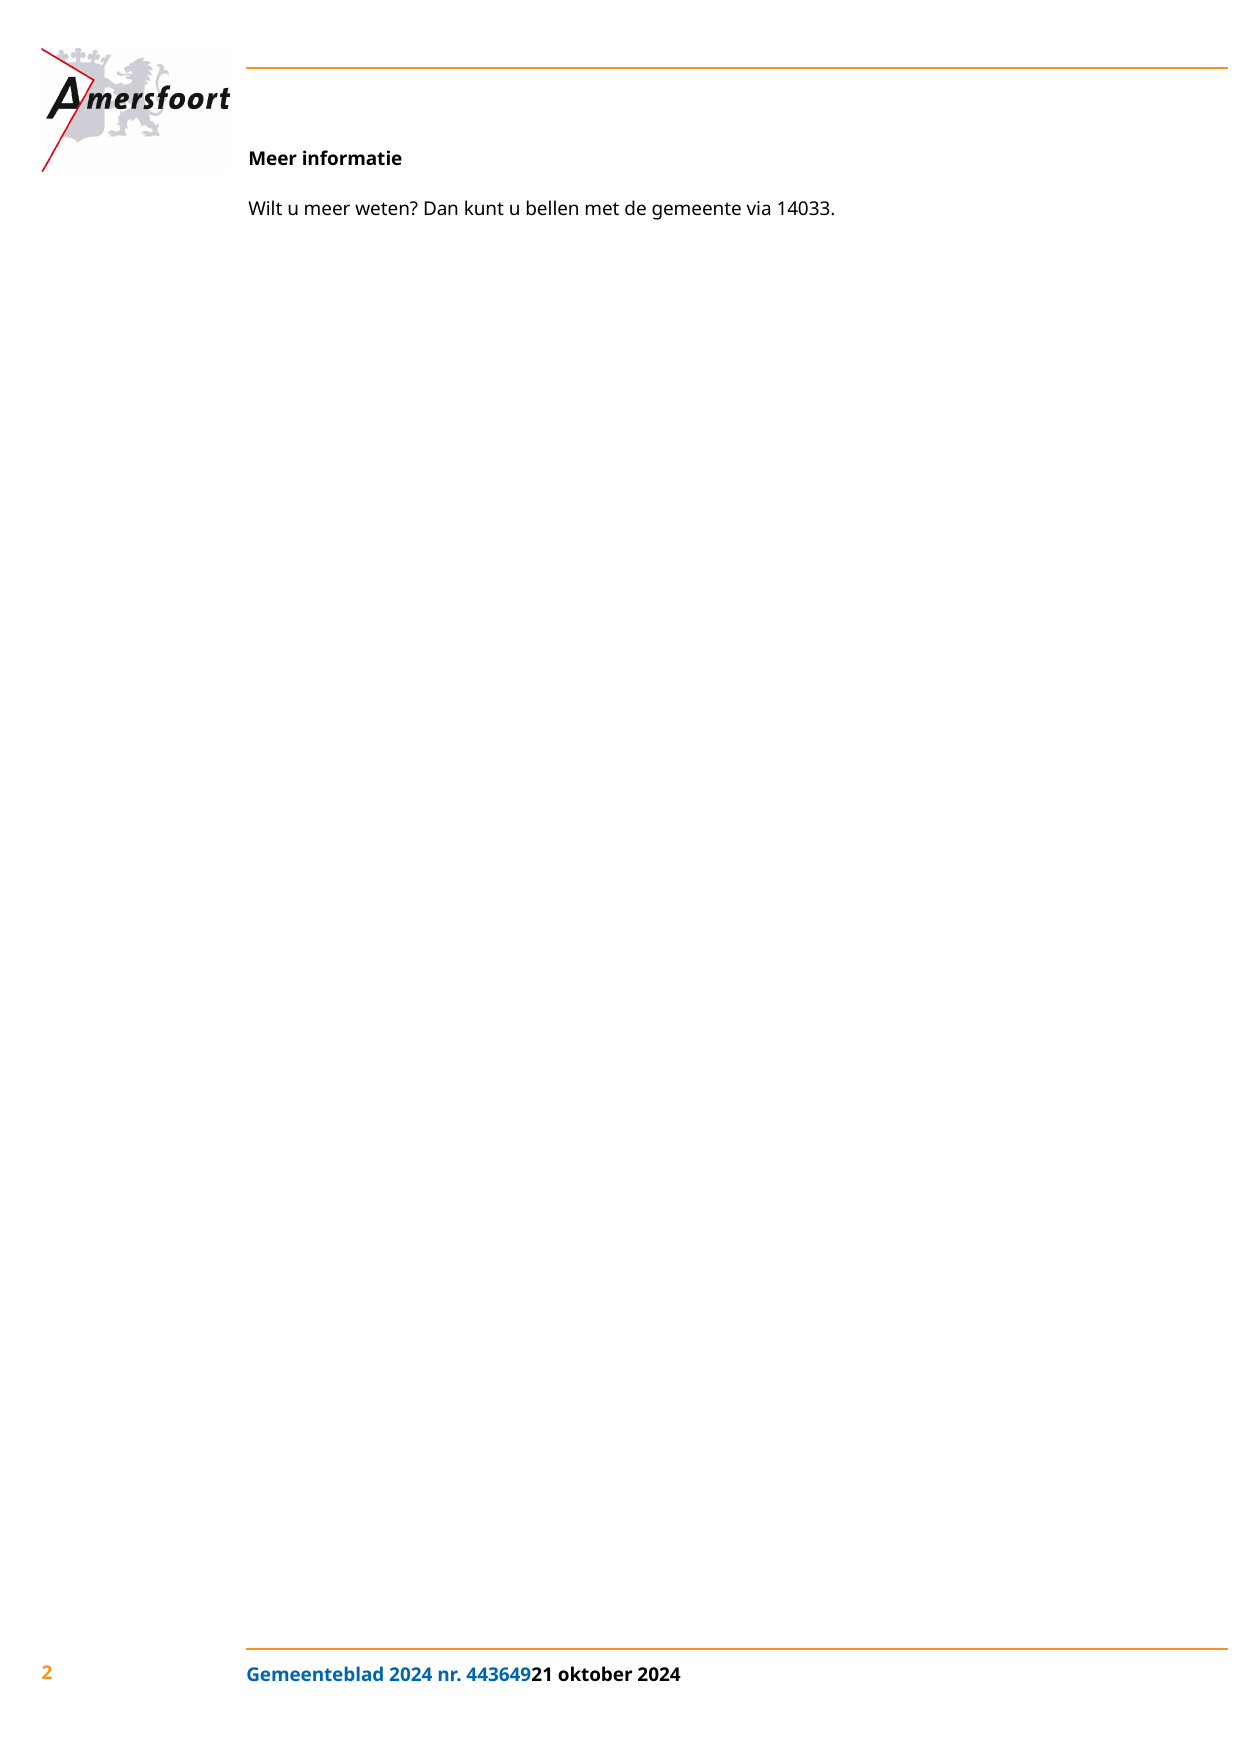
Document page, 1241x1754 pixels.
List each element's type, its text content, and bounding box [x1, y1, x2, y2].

text Meer informatie [248, 145, 1152, 171]
picture [41, 47, 231, 172]
text Wilt u meer weten? Dan kunt u bellen met de gemeente via 14033. [248, 196, 1152, 221]
